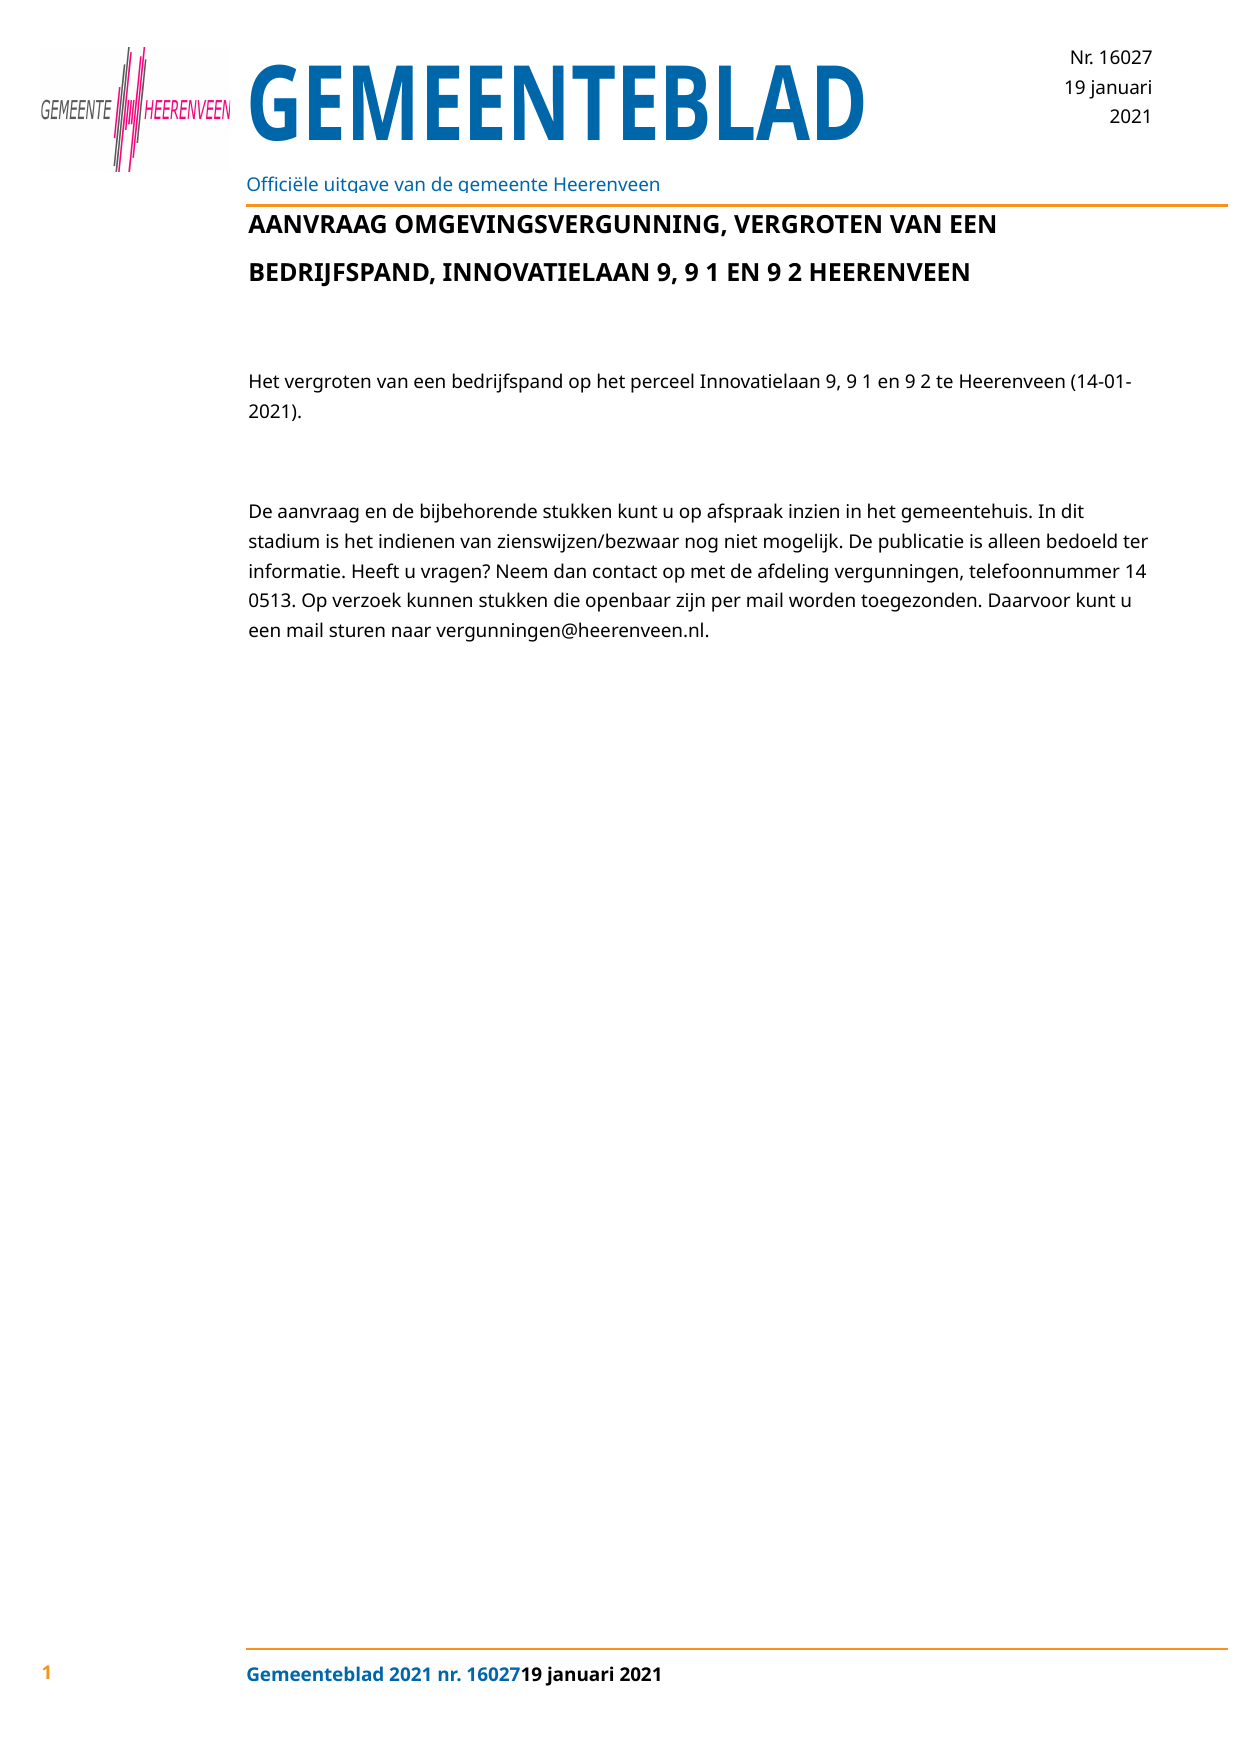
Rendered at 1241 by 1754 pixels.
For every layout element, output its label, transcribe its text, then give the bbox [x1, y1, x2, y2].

text AANVRAAG OMGEVINGSVERGUNNING, VERGROTEN VAN EEN BEDRIJFSPAND, INNOVATIELAAN 9, 9 1 EN 9 2 HEERENVEEN [248, 207, 1152, 288]
picture [41, 47, 231, 172]
text Het vergroten van een bedrijfspand op het perceel Innovatielaan 9, 9 1 en 9 2 te Heerenveen (14-01-2021). [248, 368, 1152, 424]
text De aanvraag en de bijbehorende stukken kunt u op afspraak inzien in het gemeentehuis. In dit stadium is het indienen van zienswijzen/bezwaar nog niet mogelijk. De publicatie is alleen bedoeld ter informatie. Heeft u vragen? Neem dan contact op met de afdeling vergunningen, telefoonnummer 14 0513. Op verzoek kunnen stukken die openbaar zijn per mail worden toegezonden. Daarvoor kunt u een mail sturen naar vergunningen@heerenveen.nl. [248, 499, 1152, 643]
